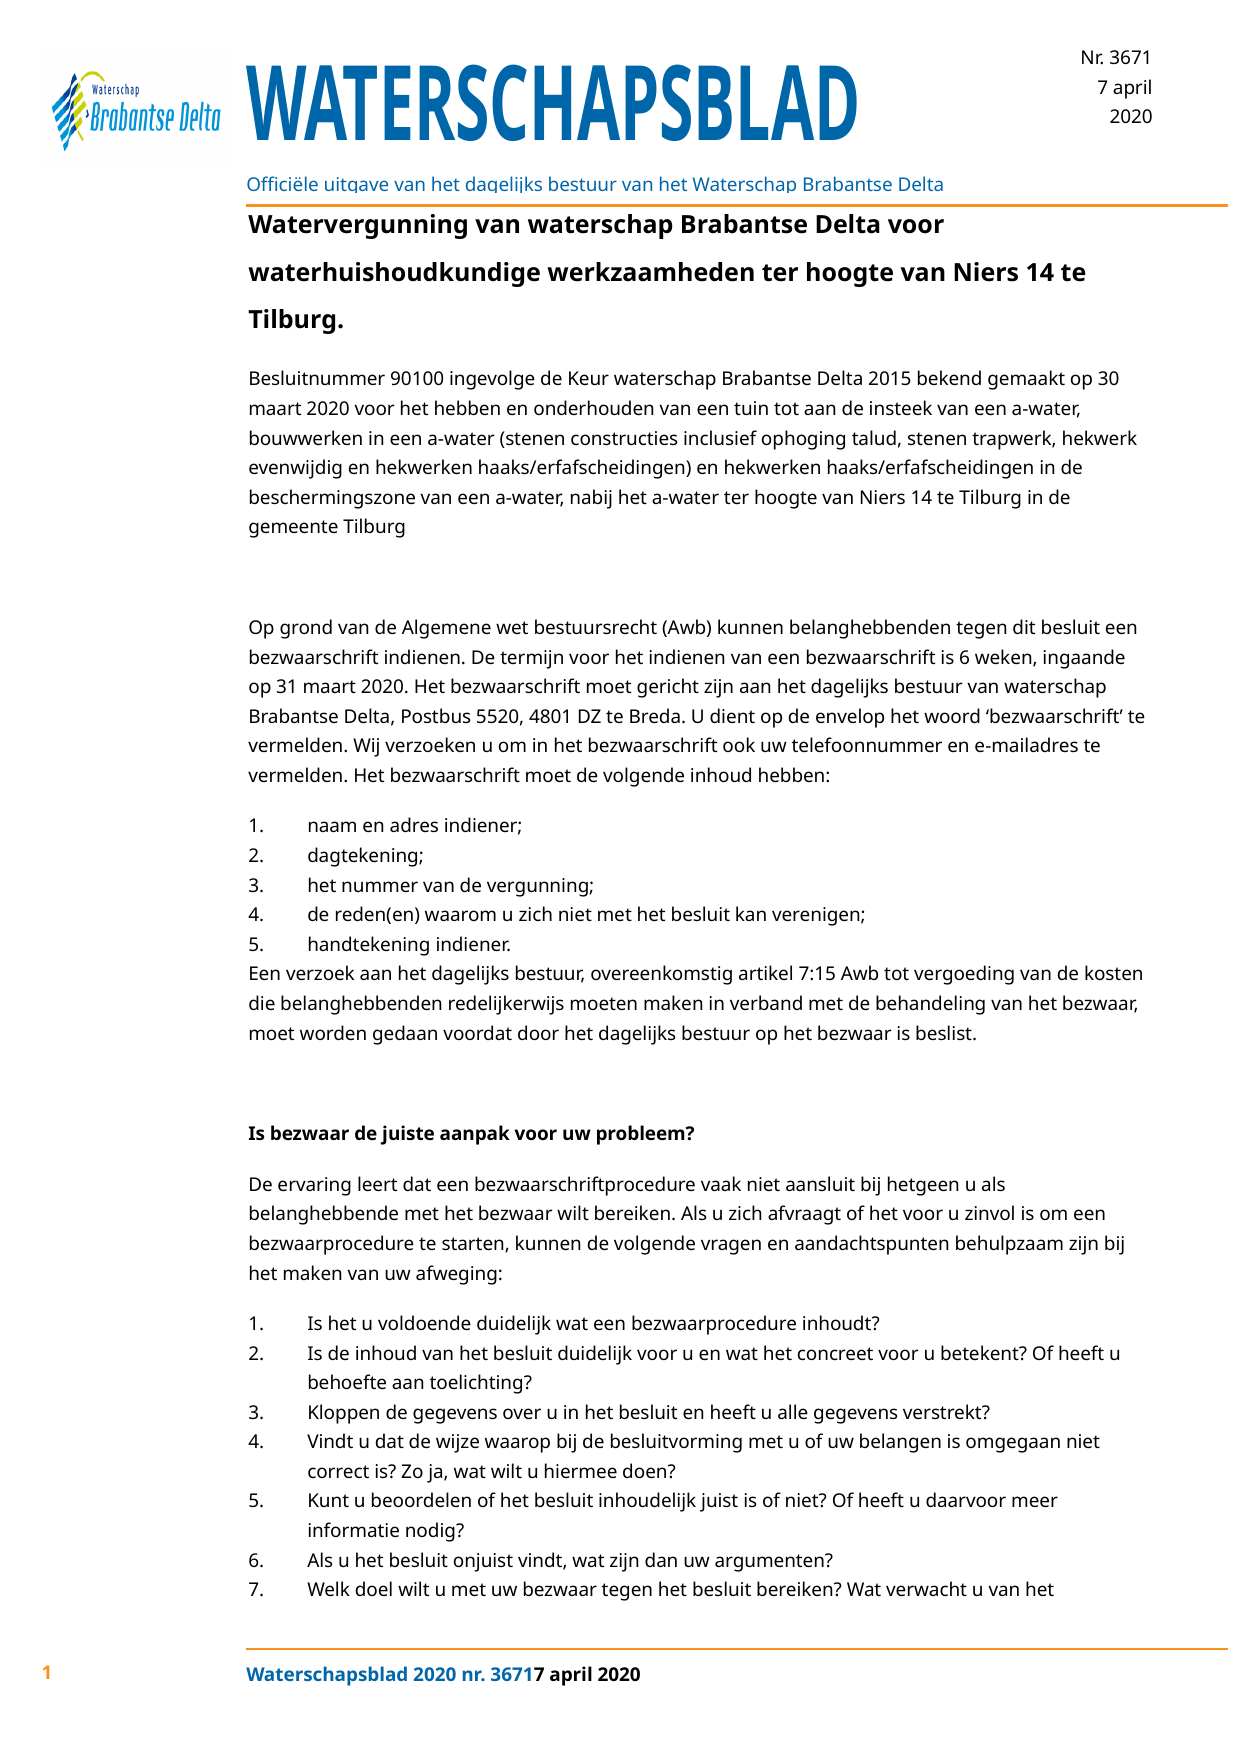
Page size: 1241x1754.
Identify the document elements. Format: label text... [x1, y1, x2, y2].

list Welk doel wilt u met uw bezwaar tegen het besluit bereiken? Wat verwacht u van het [248, 1576, 1152, 1602]
list Als u het besluit onjuist vindt, wat zijn dan uw argumenten? [248, 1547, 1152, 1572]
list Is de inhoud van het besluit duidelijk voor u en wat het concreet voor u betekent? Of heeft u behoefte aan toelichting? [248, 1340, 1152, 1395]
list Kunt u beoordelen of het besluit inhoudelijk juist is of niet? Of heeft u daarvoor meer informatie nodig? [248, 1488, 1152, 1543]
list handtekening indiener. [248, 931, 1152, 957]
list Is het u voldoende duidelijk wat een bezwaarprocedure inhoudt? [248, 1310, 1152, 1336]
picture [41, 47, 231, 172]
list Vindt u dat de wijze waarop bij de besluitvorming met u of uw belangen is omgegaan niet correct is? Zo ja, wat wilt u hiermee doen? [248, 1428, 1152, 1484]
text Een verzoek aan het dagelijks bestuur, overeenkomstig artikel 7:15 Awb tot vergoeding van de kosten die belanghebbenden redelijkerwijs moeten maken in verband met de behandeling van het bezwaar, moet worden gedaan voordat door het dagelijks bestuur op het bezwaar is beslist. [248, 961, 1152, 1045]
text Besluitnummer 90100 ingevolge de Keur waterschap Brabantse Delta 2015 bekend gemaakt op 30 maart 2020 voor het hebben en onderhouden van een tuin tot aan de insteek van een a-water, bouwwerken in een a-water (stenen constructies inclusief ophoging talud, stenen trapwerk, hekwerk evenwijdig en hekwerken haaks/erfafscheidingen) en hekwerken haaks/erfafscheidingen in de beschermingszone van een a-water, nabij het a-water ter hoogte van Niers 14 te Tilburg in de gemeente Tilburg [248, 366, 1152, 539]
text Is bezwaar de juiste aanpak voor uw probleem? [248, 1121, 1152, 1146]
text Op grond van de Algemene wet bestuursrecht (Awb) kunnen belanghebbenden tegen dit besluit een bezwaarschrift indienen. De termijn voor het indienen van een bezwaarschrift is 6 weken, ingaande op 31 maart 2020. Het bezwaarschrift moet gericht zijn aan het dagelijks bestuur van waterschap Brabantse Delta, Postbus 5520, 4801 DZ te Breda. U dient op de envelop het woord ‘bezwaarschrift’ te vermelden. Wij verzoeken u om in het bezwaarschrift ook uw telefoonnummer en e‑mailadres te vermelden. Het bezwaarschrift moet de volgende inhoud hebben: [248, 614, 1152, 788]
list dagtekening; [248, 842, 1152, 868]
list het nummer van de vergunning; [248, 872, 1152, 897]
list naam en adres indiener; [248, 813, 1152, 838]
text Watervergunning van waterschap Brabantse Delta voor waterhuishoudkundige werkzaamheden ter hoogte van Niers 14 te Tilburg. [248, 207, 1152, 336]
list de reden(en) waarom u zich niet met het besluit kan verenigen; [248, 901, 1152, 927]
list Kloppen de gegevens over u in het besluit en heeft u alle gegevens verstrekt? [248, 1399, 1152, 1424]
text De ervaring leert dat een bezwaarschriftprocedure vaak niet aansluit bij hetgeen u als belanghebbende met het bezwaar wilt bereiken. Als u zich afvraagt of het voor u zinvol is om een bezwaarprocedure te starten, kunnen de volgende vragen en aandachtspunten behulpzaam zijn bij het maken van uw afweging: [248, 1171, 1152, 1285]
